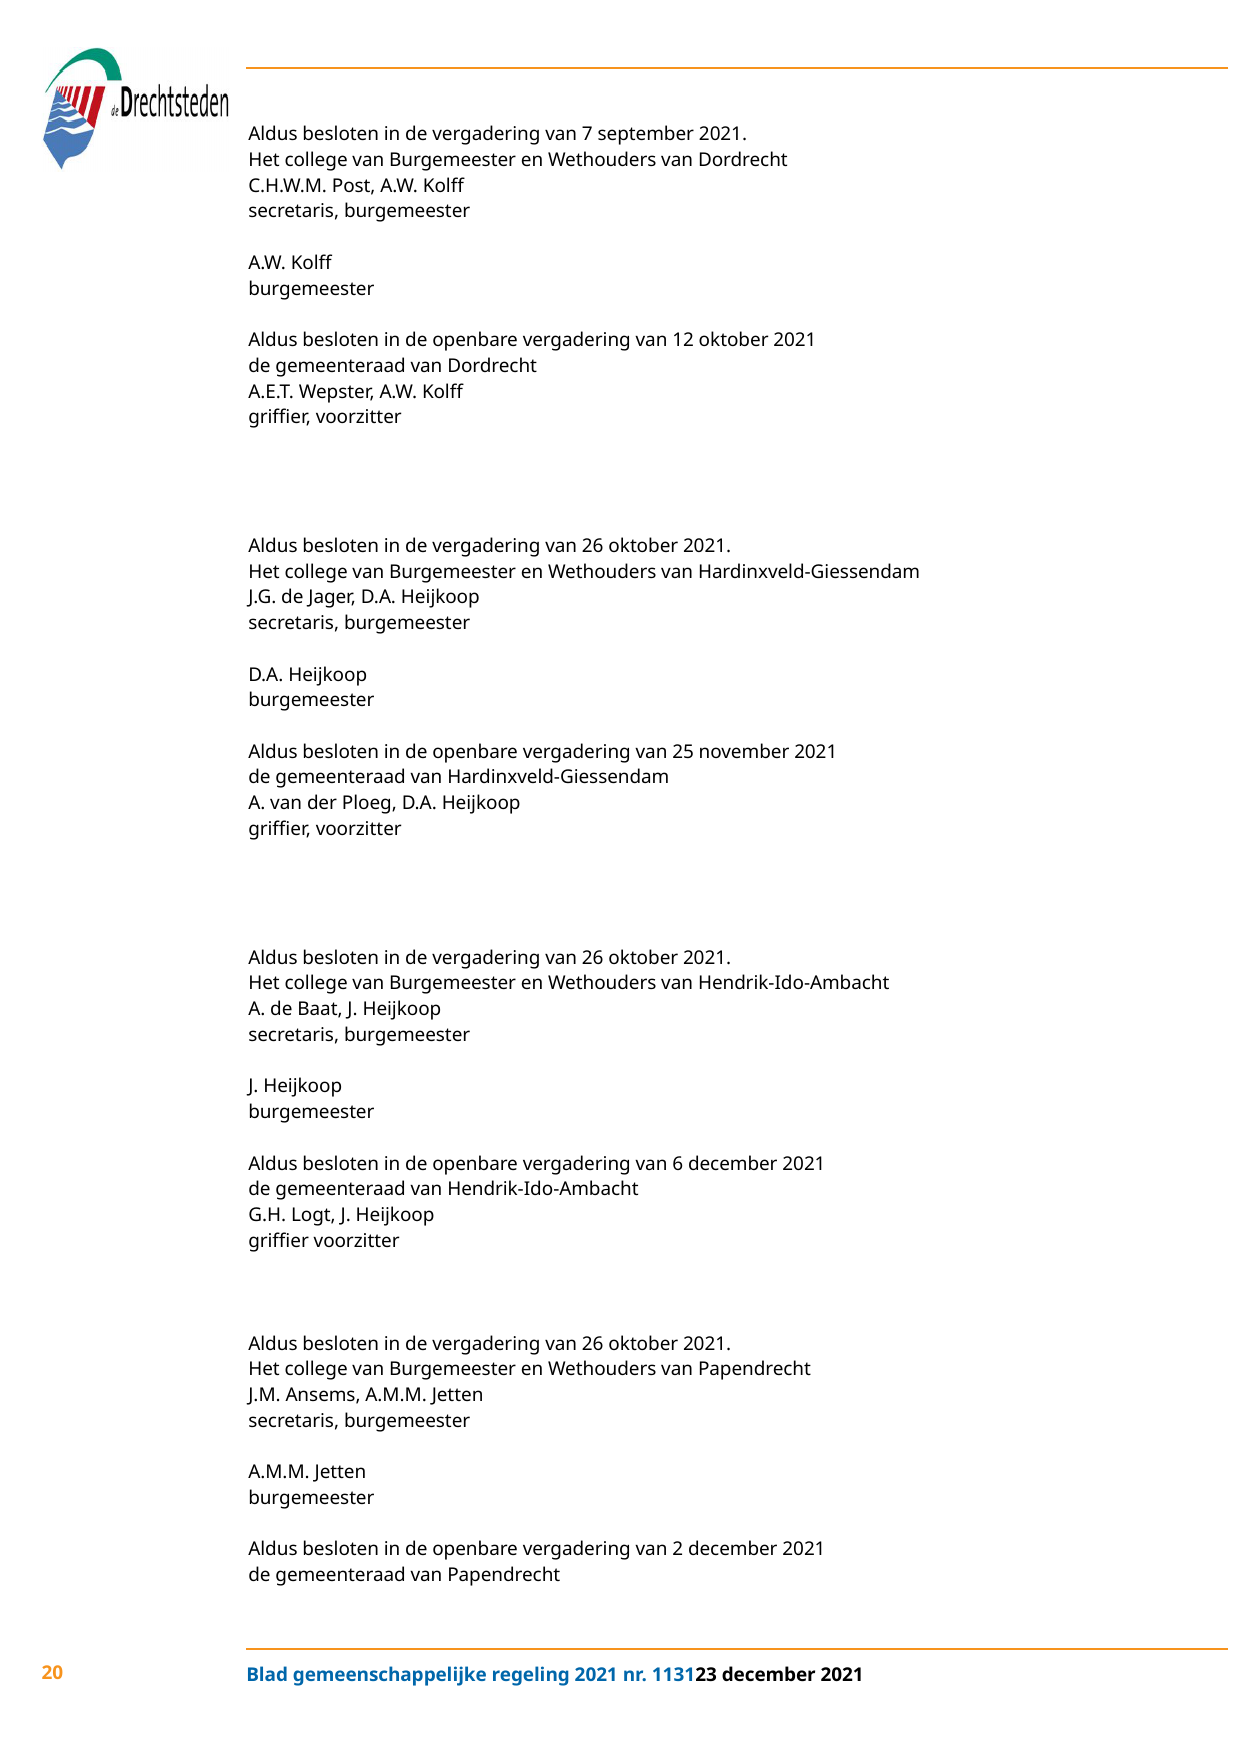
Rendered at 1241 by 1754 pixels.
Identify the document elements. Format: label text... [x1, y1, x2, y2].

text de gemeenteraad van Papendrecht [248, 1561, 1152, 1587]
text griffier, voorzitter [248, 403, 1152, 429]
text Het college van Burgemeester en Wethouders van Hendrik-Ido-Ambacht [248, 969, 1152, 995]
text secretaris, burgemeester [248, 198, 1152, 223]
text burgemeester [248, 1484, 1152, 1510]
text G.H. Logt, J. Heijkoop [248, 1201, 1152, 1227]
text burgemeester [248, 275, 1152, 301]
text Aldus besloten in de vergadering van 26 oktober 2021. [248, 532, 1152, 558]
text Aldus besloten in de vergadering van 7 september 2021. [248, 121, 1152, 146]
text A.M.M. Jetten [248, 1458, 1152, 1484]
text de gemeenteraad van Hendrik-Ido-Ambacht [248, 1175, 1152, 1201]
text secretaris, burgemeester [248, 609, 1152, 635]
text J.G. de Jager, D.A. Heijkoop [248, 584, 1152, 609]
text secretaris, burgemeester [248, 1021, 1152, 1047]
text griffier, voorzitter [248, 815, 1152, 841]
text secretaris, burgemeester [248, 1407, 1152, 1433]
text Aldus besloten in de vergadering van 26 oktober 2021. [248, 944, 1152, 969]
text Aldus besloten in de openbare vergadering van 12 oktober 2021 [248, 326, 1152, 352]
text J. Heijkoop [248, 1072, 1152, 1098]
text A.E.T. Wepster, A.W. Kolff [248, 378, 1152, 403]
picture [41, 47, 231, 172]
text Het college van Burgemeester en Wethouders van Papendrecht [248, 1356, 1152, 1381]
text de gemeenteraad van Dordrecht [248, 352, 1152, 378]
text A. van der Ploeg, D.A. Heijkoop [248, 789, 1152, 815]
text D.A. Heijkoop [248, 661, 1152, 687]
text A.W. Kolff [248, 249, 1152, 275]
text Aldus besloten in de openbare vergadering van 25 november 2021 [248, 738, 1152, 764]
text Het college van Burgemeester en Wethouders van Dordrecht [248, 146, 1152, 172]
text burgemeester [248, 1098, 1152, 1124]
text Aldus besloten in de vergadering van 26 oktober 2021. [248, 1330, 1152, 1356]
text C.H.W.M. Post, A.W. Kolff [248, 172, 1152, 198]
text Aldus besloten in de openbare vergadering van 6 december 2021 [248, 1150, 1152, 1175]
text A. de Baat, J. Heijkoop [248, 995, 1152, 1021]
text J.M. Ansems, A.M.M. Jetten [248, 1381, 1152, 1407]
text de gemeenteraad van Hardinxveld-Giessendam [248, 764, 1152, 789]
text burgemeester [248, 687, 1152, 712]
text Het college van Burgemeester en Wethouders van Hardinxveld-Giessendam [248, 558, 1152, 584]
text Aldus besloten in de openbare vergadering van 2 december 2021 [248, 1536, 1152, 1561]
text griffier voorzitter [248, 1227, 1152, 1253]
